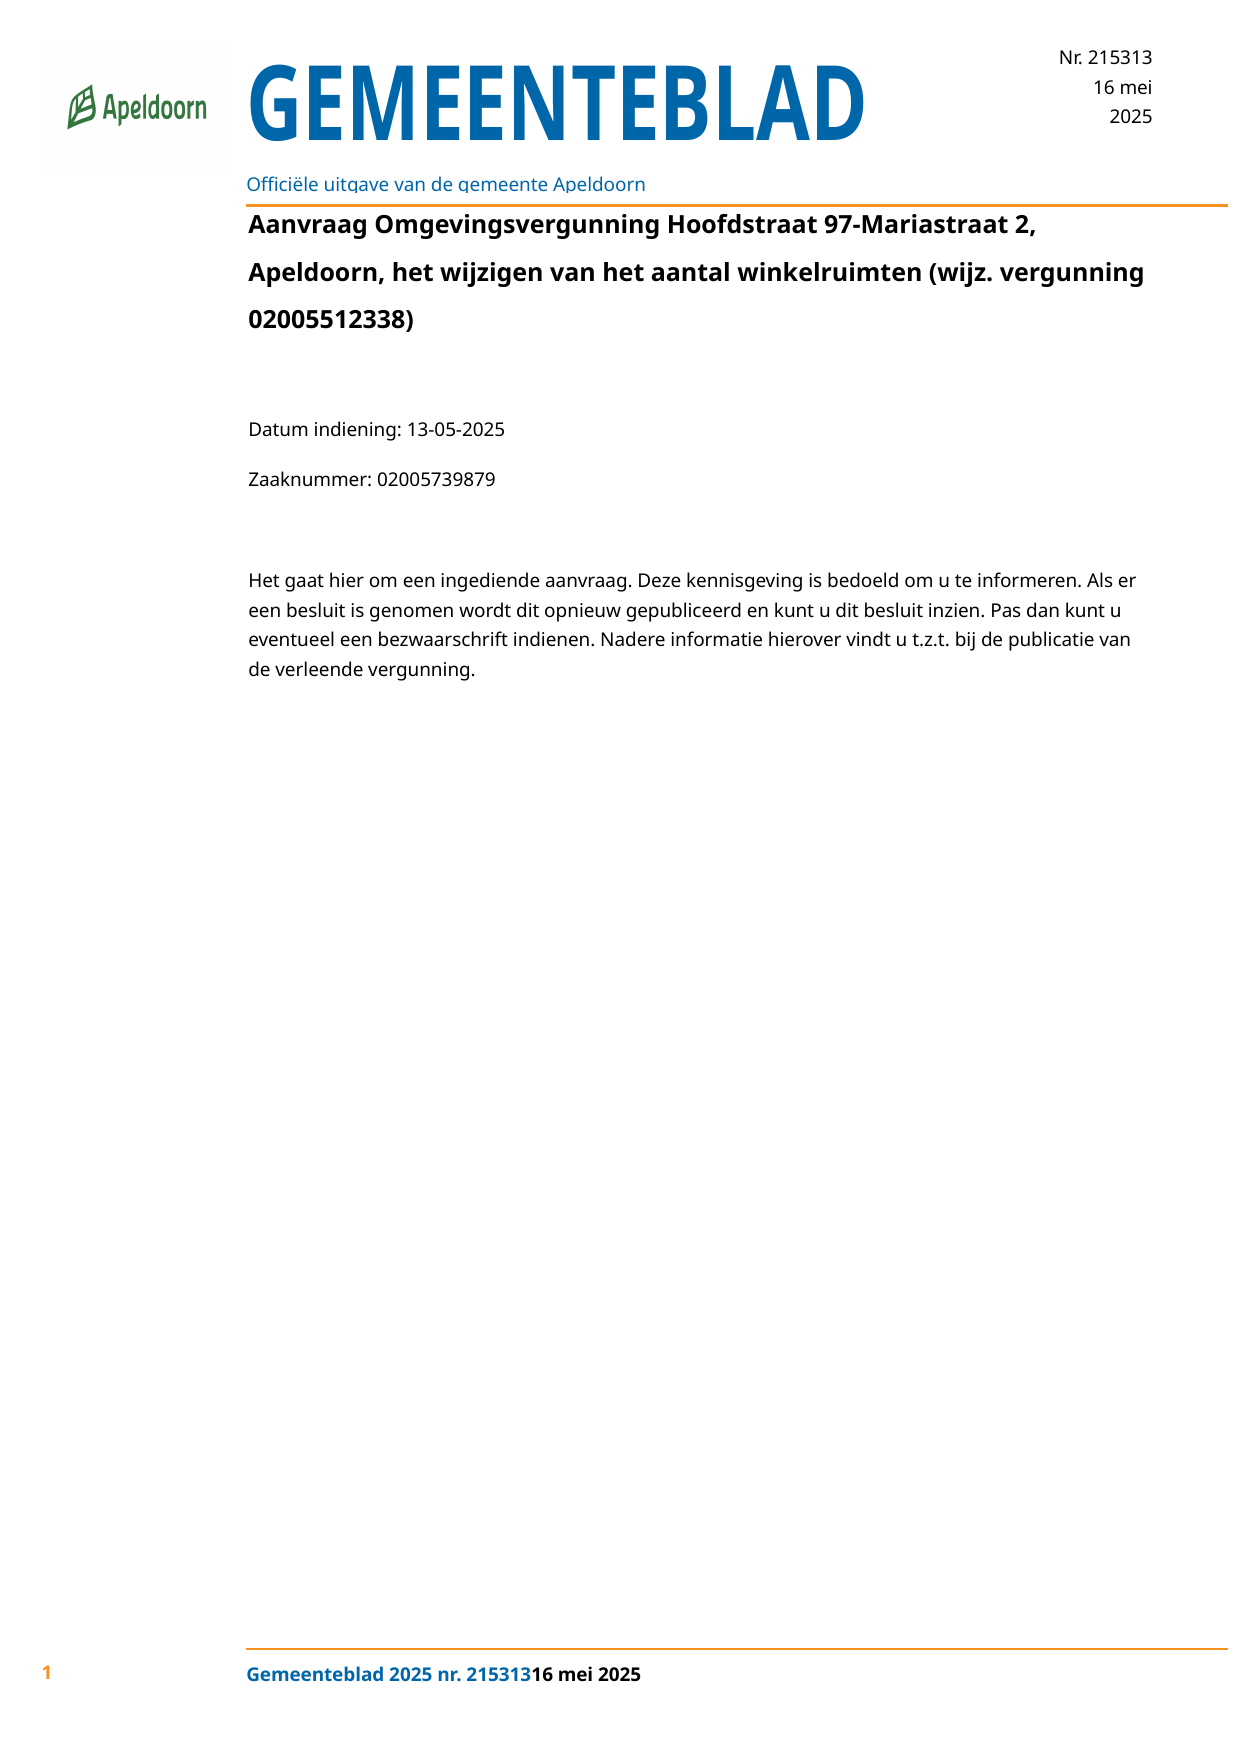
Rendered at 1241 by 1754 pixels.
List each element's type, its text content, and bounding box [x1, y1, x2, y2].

text Het gaat hier om een ingediende aanvraag. Deze kennisgeving is bedoeld om u te informeren. Als er een besluit is genomen wordt dit opnieuw gepubliceerd en kunt u dit besluit inzien. Pas dan kunt u eventueel een bezwaarschrift indienen. Nadere informatie hierover vindt u t.z.t. bij de publicatie van de verleende vergunning. [248, 567, 1152, 682]
picture [41, 47, 231, 172]
text Aanvraag Omgevingsvergunning Hoofdstraat 97-Mariastraat 2, Apeldoorn, het wijzigen van het aantal winkelruimten (wijz. vergunning 02005512338) [248, 207, 1152, 336]
text Zaaknummer: 02005739879 [248, 466, 1152, 492]
text Datum indiening: 13-05-2025 [248, 416, 1152, 442]
